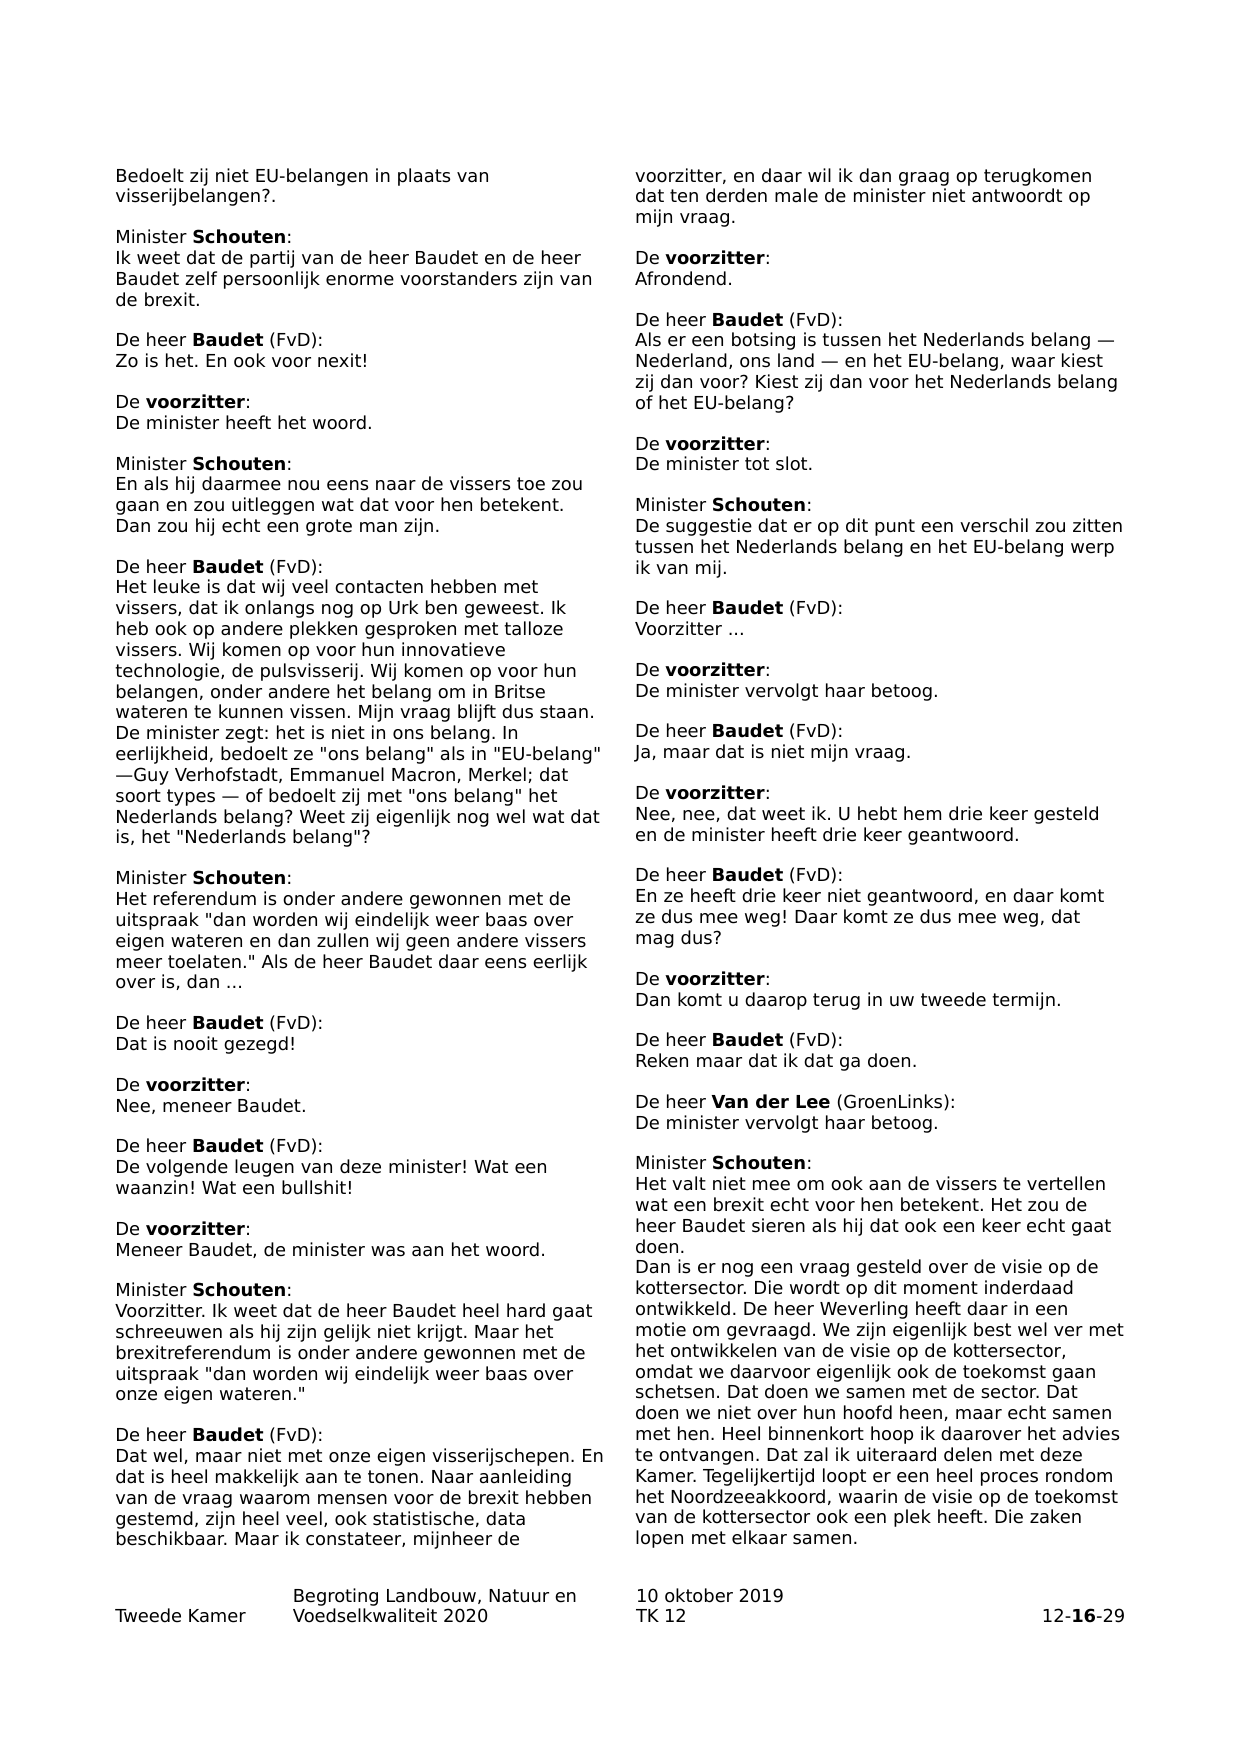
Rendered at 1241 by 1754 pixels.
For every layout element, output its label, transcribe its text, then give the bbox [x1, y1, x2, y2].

text De heer Baudet (FvD): [635, 598, 1125, 619]
text Ik weet dat de partij van de heer Baudet en de heer Baudet zelf persoonlijk enorme voorstanders zijn van de brexit. [115, 248, 605, 310]
text Bedoelt zij niet EU-belangen in plaats van visserijbelangen?. [115, 165, 605, 207]
text De voorzitter: [635, 968, 1125, 989]
text Minister Schouten: [115, 868, 605, 889]
text En als hij daarmee nou eens naar de vissers toe zou gaan en zou uitleggen wat dat voor hen betekent. Dan zou hij echt een grote man zijn. [115, 474, 605, 537]
text De heer Baudet (FvD): [635, 309, 1125, 330]
text De voorzitter: [635, 433, 1125, 454]
text Minister Schouten: [635, 495, 1125, 516]
text Voorzitter. Ik weet dat de heer Baudet heel hard gaat schreeuwen als hij zijn gelijk niet krijgt. Maar het brexitreferendum is onder andere gewonnen met de uitspraak "dan worden wij eindelijk weer baas over onze eigen wateren." [115, 1301, 605, 1405]
text De minister heeft het woord. [115, 412, 605, 433]
text De heer Baudet (FvD): [635, 1030, 1125, 1051]
text Als er een botsing is tussen het Nederlands belang — Nederland, ons land — en het EU-belang, waar kiest zij dan voor? Kiest zij dan voor het Nederlands belang of het EU-belang? [635, 330, 1125, 413]
text De heer Baudet (FvD): [635, 865, 1125, 886]
text Het leuke is dat wij veel contacten hebben met vissers, dat ik onlangs nog op Urk ben geweest. Ik heb ook op andere plekken gesproken met talloze vissers. Wij komen op voor hun innovatieve technologie, de pulsvisserij. Wij komen op voor hun belangen, onder andere het belang om in Britse wateren te kunnen vissen. Mijn vraag blijft dus staan. De minister zegt: het is niet in ons belang. In eerlijkheid, bedoelt ze "ons belang" als in "EU-belang" —Guy Verhofstadt, Emmanuel Macron, Merkel; dat soort types — of bedoelt zij met "ons belang" het Nederlands belang? Weet zij eigenlijk nog wel wat dat is, het "Nederlands belang"? [115, 577, 605, 848]
text De minister tot slot. [635, 454, 1125, 475]
text Dat is nooit gezegd! [115, 1034, 605, 1054]
text De minister vervolgt haar betoog. [635, 681, 1125, 701]
text De voorzitter: [115, 1074, 605, 1095]
text Dan komt u daarop terug in uw tweede termijn. [635, 989, 1125, 1010]
text De suggestie dat er op dit punt een verschil zou zitten tussen het Nederlands belang en het EU-belang werp ik van mij. [635, 516, 1125, 578]
text Meneer Baudet, de minister was aan het woord. [115, 1239, 605, 1260]
text Zo is het. En ook voor nexit! [115, 351, 605, 372]
text Nee, nee, dat weet ik. U hebt hem drie keer gesteld en de minister heeft drie keer geantwoord. [635, 804, 1125, 845]
text De heer Baudet (FvD): [115, 1425, 605, 1446]
text Dan is er nog een vraag gesteld over de visie op de kottersector. Die wordt op dit moment inderdaad ontwikkeld. De heer Weverling heeft daar in een motie om gevraagd. We zijn eigenlijk best wel ver met het ontwikkelen van de visie op de kottersector, omdat we daarvoor eigenlijk ook de toekomst gaan schetsen. Dat doen we samen met de sector. Dat doen we niet over hun hoofd heen, maar echt samen met hen. Heel binnenkort hoop ik daarover het advies te ontvangen. Dat zal ik uiteraard delen met deze Kamer. Tegelijkertijd loopt er een heel proces rondom het Noordzeeakkoord, waarin de visie op de toekomst van de kottersector ook een plek heeft. Die zaken lopen met elkaar samen. [635, 1257, 1125, 1549]
text De voorzitter: [635, 660, 1125, 681]
text Minister Schouten: [115, 453, 605, 474]
text De voorzitter: [115, 392, 605, 412]
text De voorzitter: [115, 1218, 605, 1239]
text Ja, maar dat is niet mijn vraag. [635, 742, 1125, 763]
text De heer Baudet (FvD): [115, 557, 605, 577]
text Nee, meneer Baudet. [115, 1095, 605, 1116]
text De voorzitter: [635, 783, 1125, 804]
text De heer Baudet (FvD): [635, 721, 1125, 742]
text De heer Baudet (FvD): [115, 1136, 605, 1157]
text Dat wel, maar niet met onze eigen visserijschepen. En dat is heel makkelijk aan te tonen. Naar aanleiding van de vraag waarom mensen voor de brexit hebben gestemd, zijn heel veel, ook statistische, data beschikbaar. Maar ik constateer, mijnheer de [115, 1446, 605, 1550]
text voorzitter, en daar wil ik dan graag op terugkomen dat ten derden male de minister niet antwoordt op mijn vraag. [635, 165, 1125, 228]
text De minister vervolgt haar betoog. [635, 1112, 1125, 1133]
text Het referendum is onder andere gewonnen met de uitspraak "dan worden wij eindelijk weer baas over eigen wateren en dan zullen wij geen andere vissers meer toelaten." Als de heer Baudet daar eens eerlijk over is, dan ... [115, 889, 605, 993]
text De volgende leugen van deze minister! Wat een waanzin! Wat een bullshit! [115, 1157, 605, 1198]
text De heer Baudet (FvD): [115, 1013, 605, 1034]
text De heer Baudet (FvD): [115, 330, 605, 351]
text De voorzitter: [635, 248, 1125, 268]
text Afrondend. [635, 268, 1125, 289]
text Het valt niet mee om ook aan de vissers te vertellen wat een brexit echt voor hen betekent. Het zou de heer Baudet sieren als hij dat ook een keer echt gaat doen. [635, 1174, 1125, 1257]
text De heer Van der Lee (GroenLinks): [635, 1092, 1125, 1112]
text Reken maar dat ik dat ga doen. [635, 1051, 1125, 1072]
text Minister Schouten: [115, 1280, 605, 1301]
text En ze heeft drie keer niet geantwoord, en daar komt ze dus mee weg! Daar komt ze dus mee weg, dat mag dus? [635, 886, 1125, 948]
text Voorzitter ... [635, 619, 1125, 640]
text Minister Schouten: [115, 227, 605, 248]
text Minister Schouten: [635, 1153, 1125, 1174]
